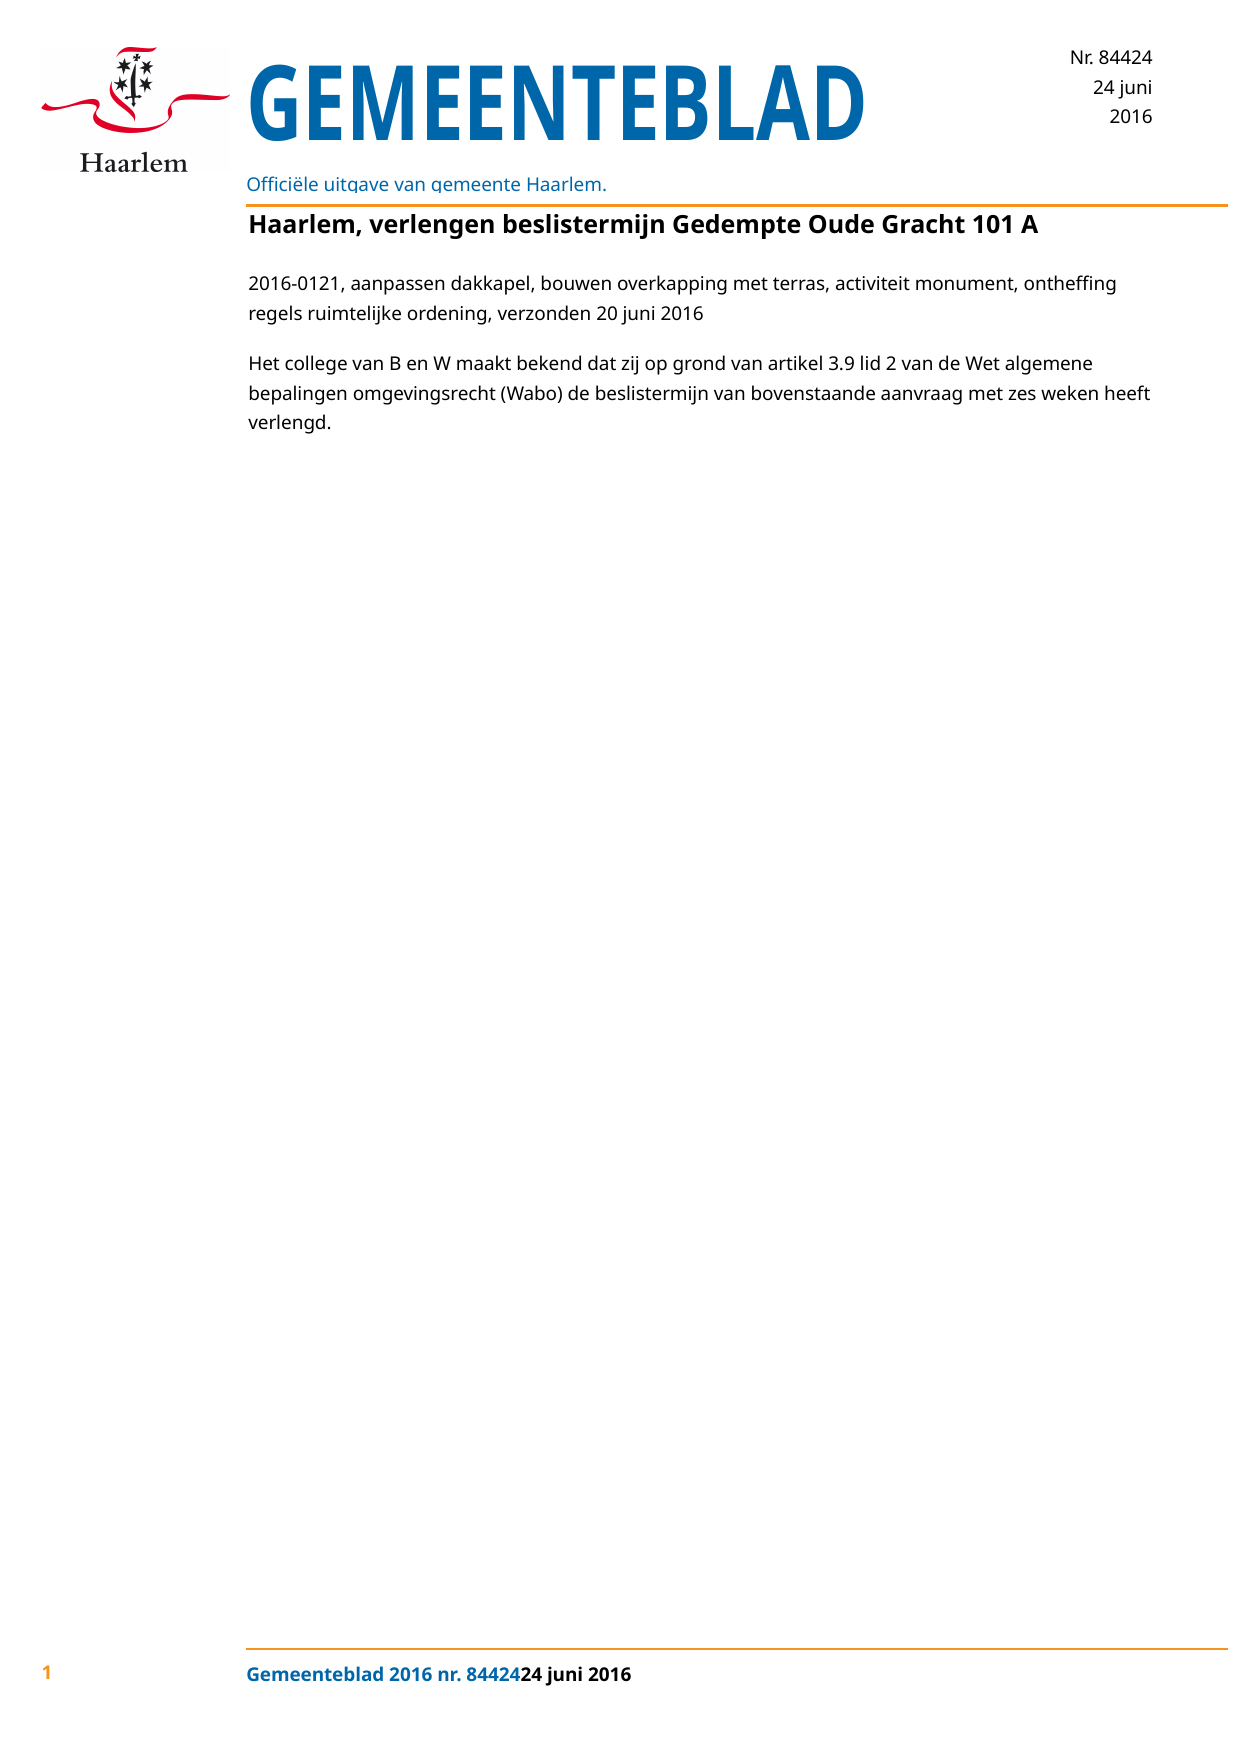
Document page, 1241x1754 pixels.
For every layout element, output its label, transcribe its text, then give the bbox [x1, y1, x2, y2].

picture [41, 47, 231, 172]
text 2016-0121, aanpassen dakkapel, bouwen overkapping met terras, activiteit monument, ontheffing regels ruimtelijke ordening, verzonden 20 juni 2016 [248, 270, 1152, 326]
text Haarlem, verlengen beslistermijn Gedempte Oude Gracht 101 A [248, 207, 1152, 241]
text Het college van B en W maakt bekend dat zij op grond van artikel 3.9 lid 2 van de Wet algemene bepalingen omgevingsrecht (Wabo) de beslistermijn van bovenstaande aanvraag met zes weken heeft verlengd. [248, 350, 1152, 435]
